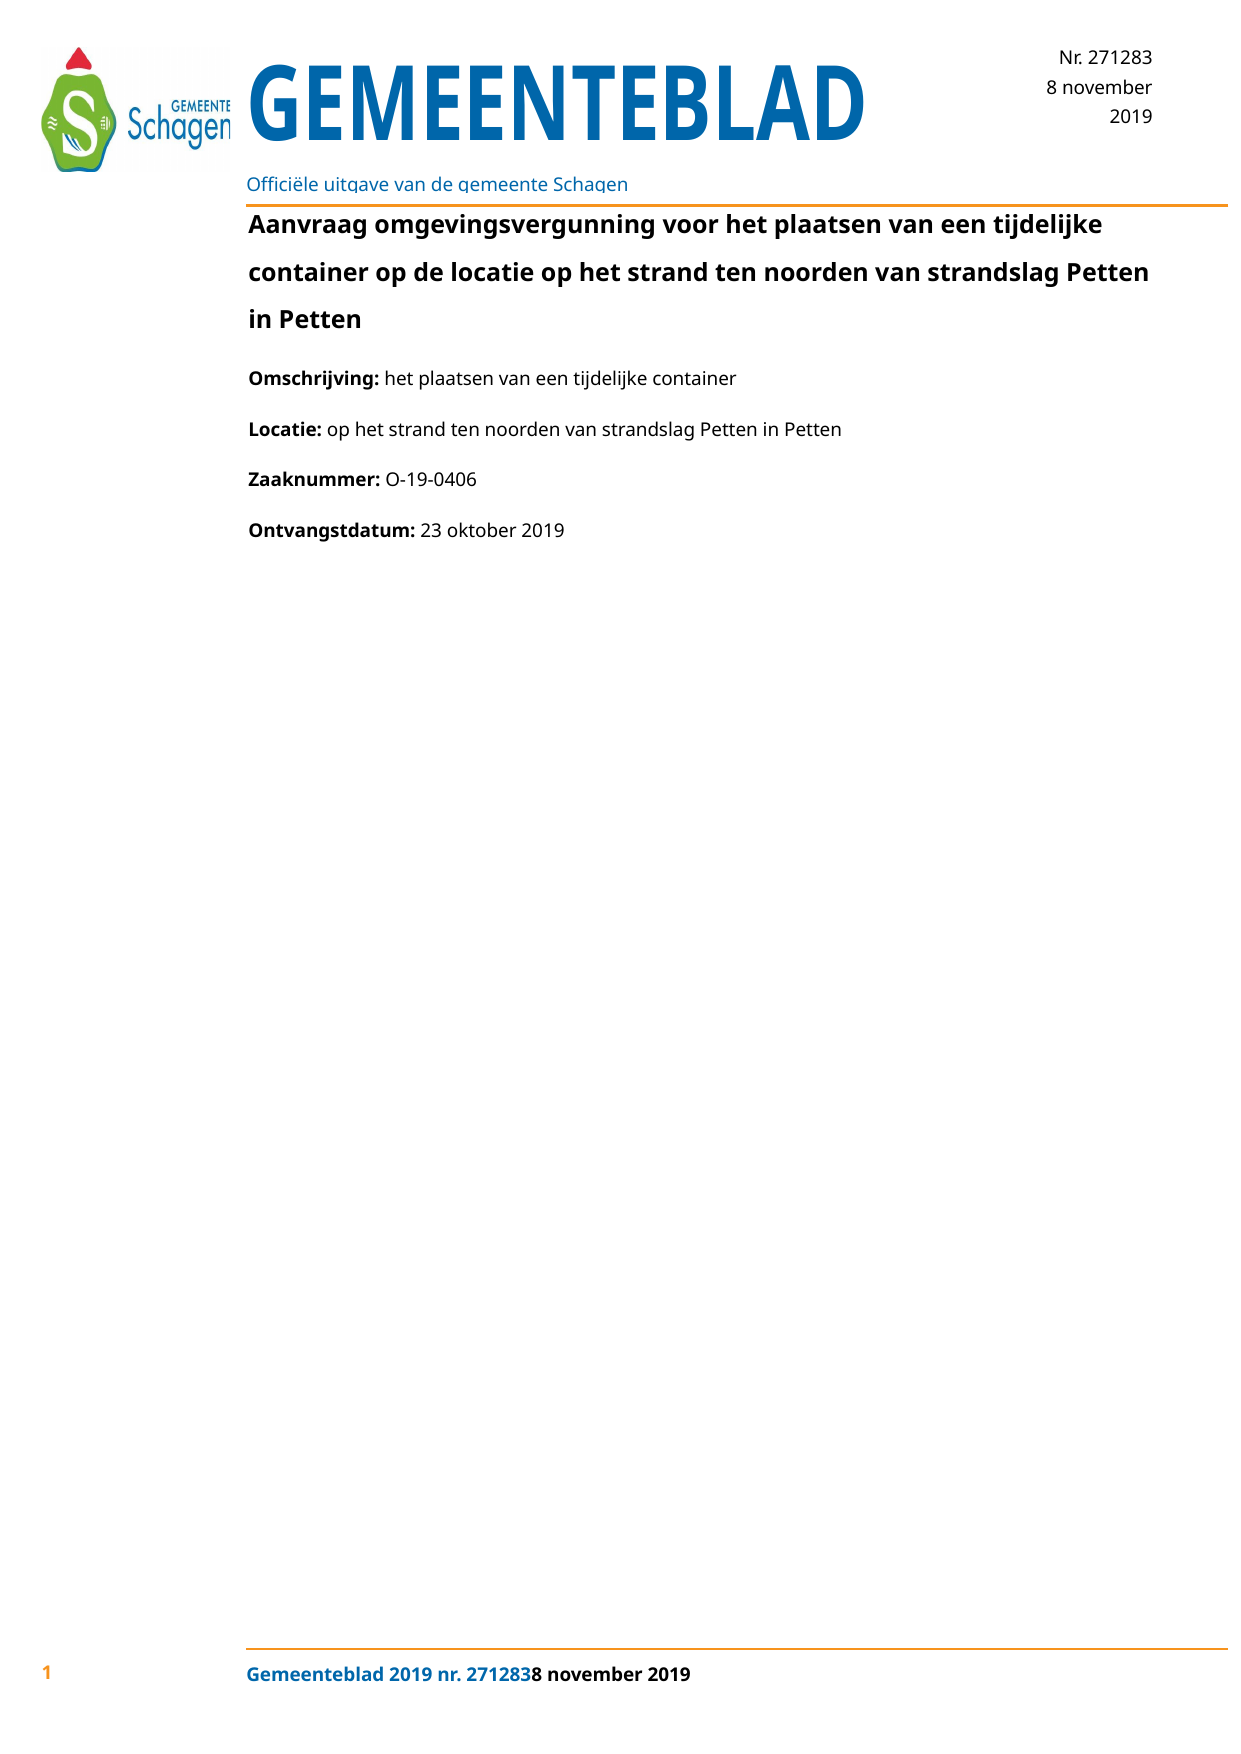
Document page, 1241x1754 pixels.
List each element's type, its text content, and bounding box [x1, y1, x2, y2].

text Zaaknummer: O-19-0406 [248, 466, 1152, 492]
picture [41, 47, 231, 172]
text Aanvraag omgevingsvergunning voor het plaatsen van een tijdelijke container op de locatie op het strand ten noorden van strandslag Petten in Petten [248, 207, 1152, 336]
text Ontvangstdatum: 23 oktober 2019 [248, 517, 1152, 542]
text Locatie: op het strand ten noorden van strandslag Petten in Petten [248, 416, 1152, 442]
text Omschrijving: het plaatsen van een tijdelijke container [248, 366, 1152, 391]
